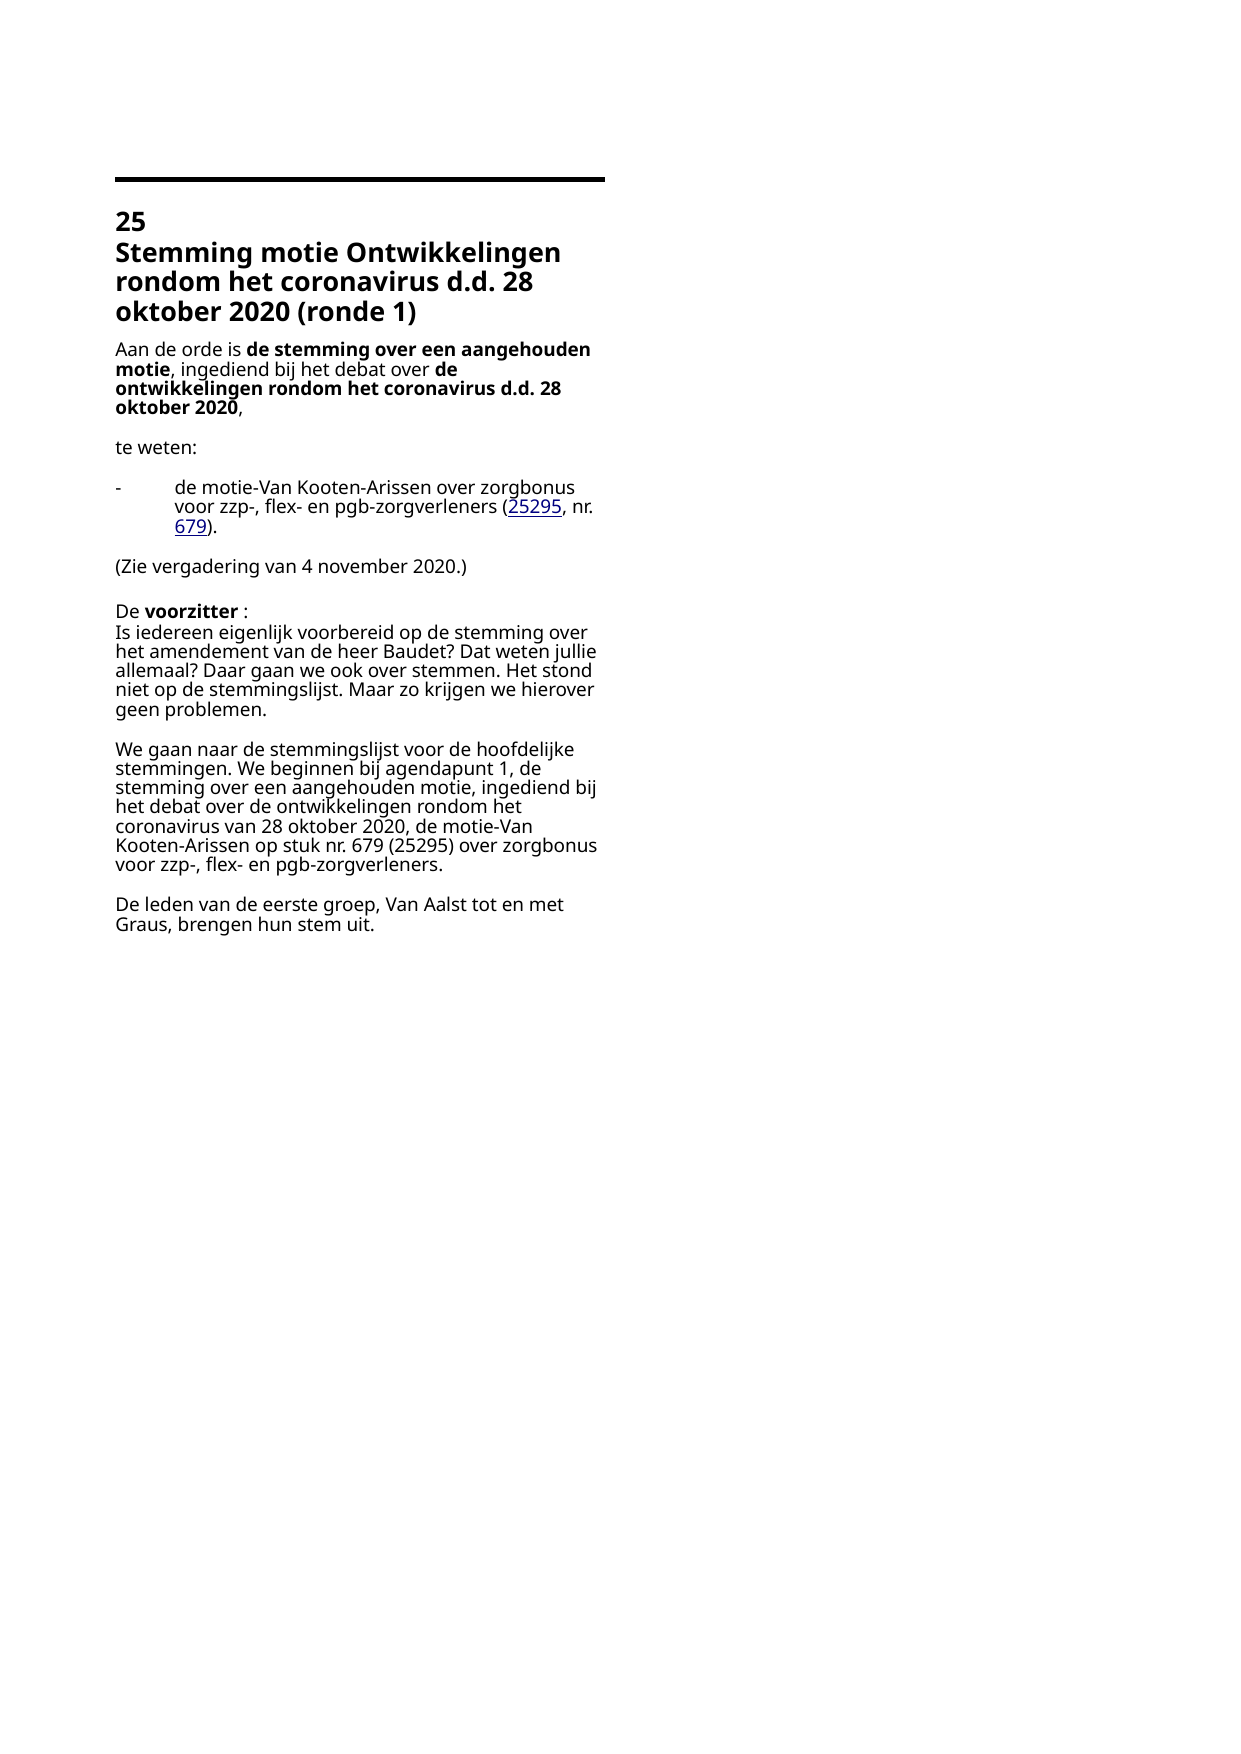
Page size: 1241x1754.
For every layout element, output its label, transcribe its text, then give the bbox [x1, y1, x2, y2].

text te weten: [115, 439, 605, 458]
text De voorzitter : [115, 598, 605, 624]
text De leden van de eerste groep, Van Aalst tot en met Graus, brengen hun stem uit. [115, 896, 605, 935]
text Stemming motie Ontwikkelingen rondom het coronavirus d.d. 28 oktober 2020 (ronde 1) [115, 239, 605, 341]
text (Zie vergadering van 4 november 2020.) [115, 558, 605, 577]
text We gaan naar de stemmingslijst voor de hoofdelijke stemmingen. We beginnen bij agendapunt 1, de stemming over een aangehouden motie, ingediend bij het debat over de ontwikkelingen rondom het coronavirus van 28 oktober 2020, de motie-Van Kooten-Arissen op stuk nr. 679 (25295) over zorgbonus voor zzp-, flex- en pgb-zorgverleners. [115, 741, 605, 876]
list de motie-Van Kooten-Arissen over zorgbonus voor zzp-, flex- en pgb-zorgverleners (25295, nr. 679). [115, 479, 605, 537]
text 25 [115, 203, 605, 239]
text Is iedereen eigenlijk voorbereid op de stemming over het amendement van de heer Baudet? Dat weten jullie allemaal? Daar gaan we ook over stemmen. Het stond niet op de stemmingslijst. Maar zo krijgen we hierover geen problemen. [115, 624, 605, 720]
text Aan de orde is de stemming over een aangehouden motie, ingediend bij het debat over de ontwikkelingen rondom het coronavirus d.d. 28 oktober 2020, [115, 341, 605, 418]
